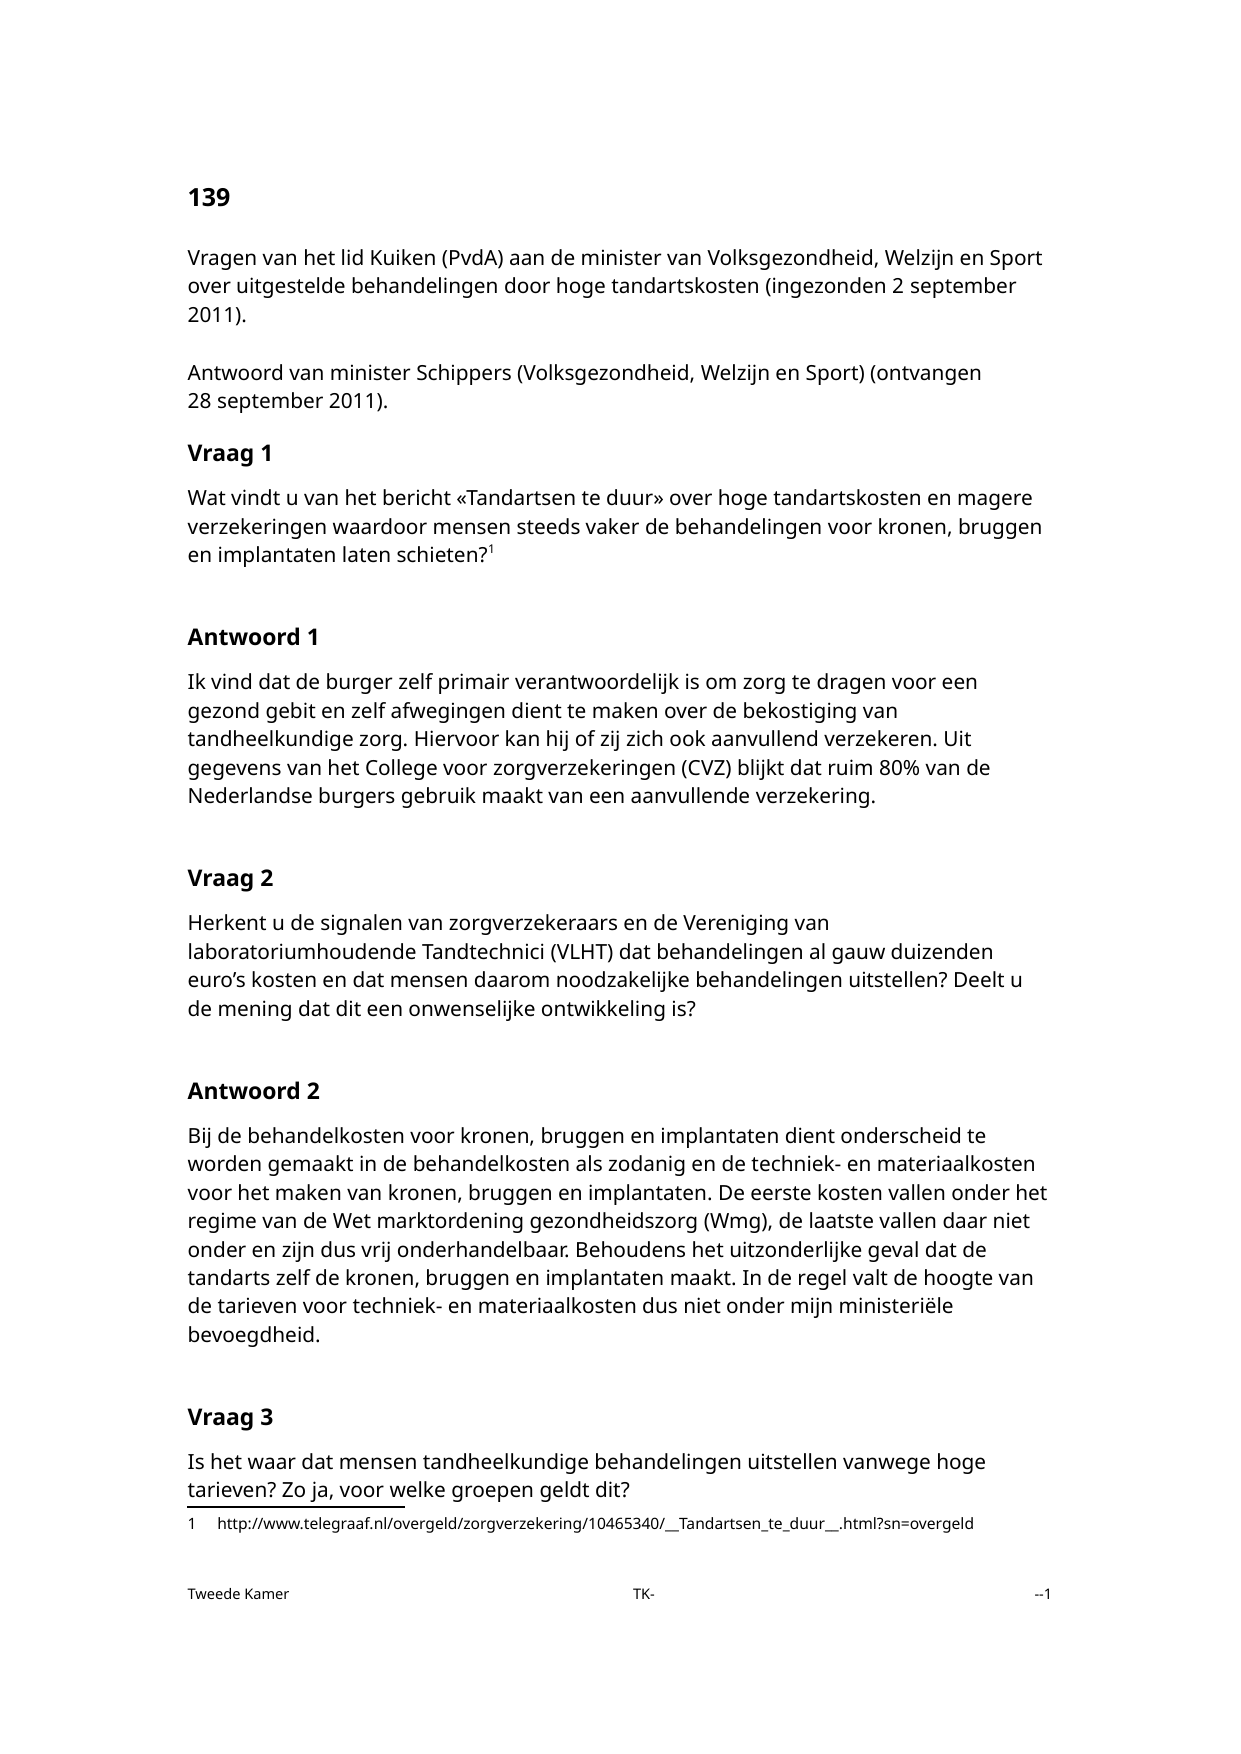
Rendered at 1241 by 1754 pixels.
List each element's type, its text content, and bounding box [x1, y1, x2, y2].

text Ik vind dat de burger zelf primair verantwoordelijk is om zorg te dragen voor een gezond gebit en zelf afwegingen dient te maken over de bekostiging van tandheelkundige zorg. Hiervoor kan hij of zij zich ook aanvullend verzekeren. Uit gegevens van het College voor zorgverzekeringen (CVZ) blijkt dat ruim 80% van de Nederlandse burgers gebruik maakt van een aanvullende verzekering. [187, 667, 1053, 810]
subtitle Antwoord 2 [187, 1075, 1053, 1106]
text Antwoord van minister Schippers (Volksgezondheid, Welzijn en Sport) (ontvangen 28 september 2011). [187, 358, 1053, 415]
text Bij de behandelkosten voor kronen, bruggen en implantaten dient onderscheid te worden gemaakt in de behandelkosten als zodanig en de techniek- en materiaalkosten voor het maken van kronen, bruggen en implantaten. De eerste kosten vallen onder het regime van de Wet marktordening gezondheidszorg (Wmg), de laatste vallen daar niet onder en zijn dus vrij onderhandelbaar. Behoudens het uitzonderlijke geval dat de tandarts zelf de kronen, bruggen en implantaten maakt. In de regel valt de hoogte van de tarieven voor techniek- en materiaalkosten dus niet onder mijn ministeriële bevoegdheid. [187, 1121, 1053, 1348]
text Herkent u de signalen van zorgverzekeraars en de Vereniging van laboratoriumhoudende Tandtechnici (VLHT) dat behandelingen al gauw duizenden euro’s kosten en dat mensen daarom noodzakelijke behandelingen uitstellen? Deelt u de mening dat dit een onwenselijke ontwikkeling is? [187, 908, 1053, 1022]
text Vragen van het lid Kuiken (PvdA) aan de minister van Volksgezondheid, Welzijn en Sport over uitgestelde behandelingen door hoge tandartskosten (ingezonden 2 september 2011). [187, 243, 1053, 328]
text Wat vindt u van het bericht «Tandartsen te duur» over hoge tandartskosten en magere verzekeringen waardoor mensen steeds vaker de behandelingen voor kronen, bruggen en implantaten laten schieten? [187, 483, 1053, 569]
text http://www.telegraaf.nl/overgeld/zorgverzekering/10465340/__Tandartsen_te_duur__.html?sn=overgeld [187, 1477, 1053, 1534]
subtitle Vraag 2 [187, 862, 1053, 893]
subtitle Antwoord 1 [187, 621, 1053, 652]
text 139 [187, 179, 1053, 213]
subtitle Vraag 1 [187, 437, 1053, 468]
